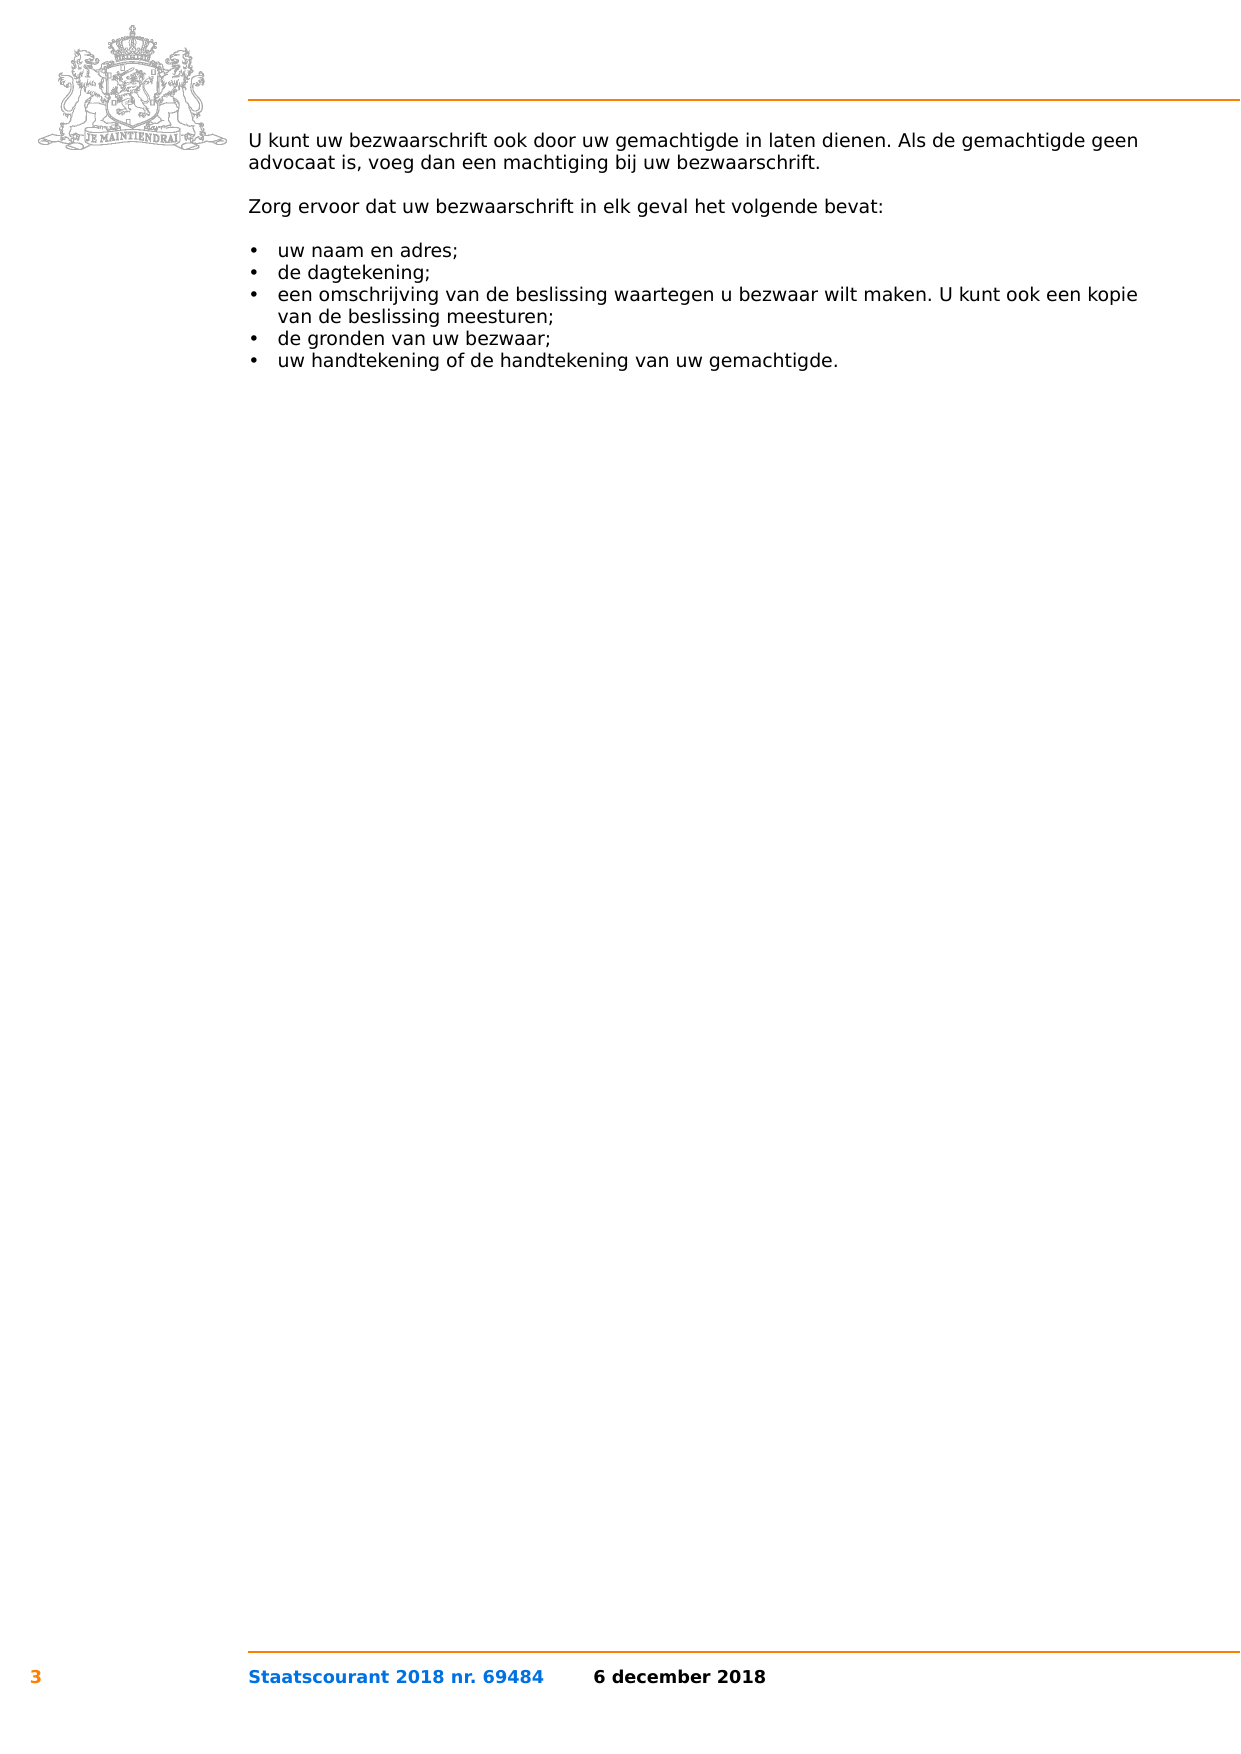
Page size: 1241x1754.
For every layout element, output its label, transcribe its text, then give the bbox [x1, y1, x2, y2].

text • een omschrijving van de beslissing waartegen u bezwaar wilt maken. U kunt ook een kopie van de beslissing meesturen; [248, 283, 1163, 327]
text Zorg ervoor dat uw bezwaarschrift in elk geval het volgende bevat: [248, 196, 1163, 218]
text • de dagtekening; [248, 262, 1163, 283]
text • uw handtekening of de handtekening van uw gemachtigde. [248, 349, 1163, 371]
text • de gronden van uw bezwaar; [248, 327, 1163, 349]
text • uw naam en adres; [248, 239, 1163, 262]
picture [38, 25, 227, 150]
text U kunt uw bezwaarschrift ook door uw gemachtigde in laten dienen. Als de gemachtigde geen advocaat is, voeg dan een machtiging bij uw bezwaarschrift. [248, 130, 1163, 174]
